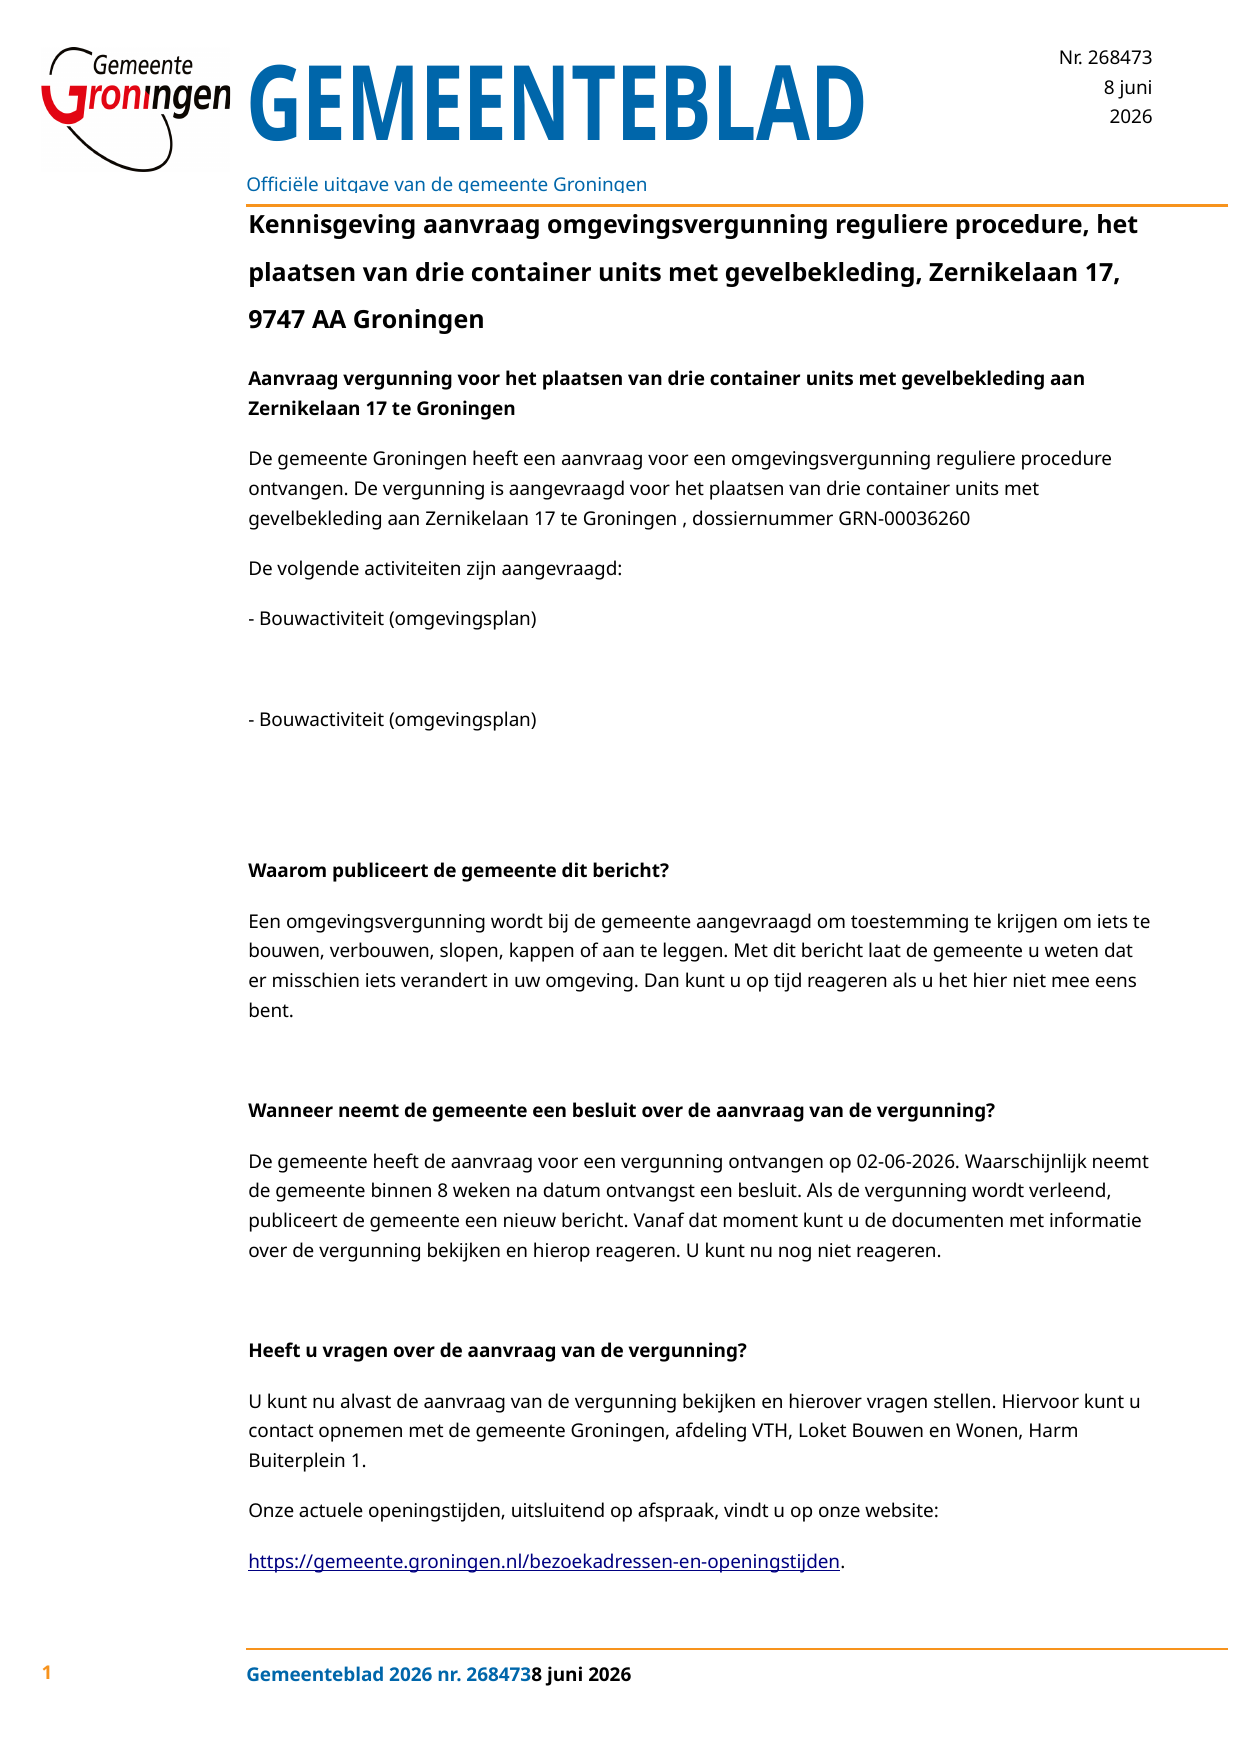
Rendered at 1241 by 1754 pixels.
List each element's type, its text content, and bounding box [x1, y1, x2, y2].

text Heeft u vragen over de aanvraag van de vergunning? [248, 1338, 1152, 1363]
text Wanneer neemt de gemeente een besluit over de aanvraag van de vergunning? [248, 1098, 1152, 1123]
picture [41, 47, 231, 172]
text Onze actuele openingstijden, uitsluitend op afspraak, vindt u op onze website: [248, 1498, 1152, 1523]
text Een omgevingsvergunning wordt bij de gemeente aangevraagd om toestemming te krijgen om iets te bouwen, verbouwen, slopen, kappen of aan te leggen. Met dit bericht laat de gemeente u weten dat er misschien iets verandert in uw omgeving. Dan kunt u op tijd reageren als u het hier niet mee eens bent. [248, 908, 1152, 1022]
text De gemeente Groningen heeft een aanvraag voor een omgevingsvergunning reguliere procedure ontvangen. De vergunning is aangevraagd voor het plaatsen van drie container units met gevelbekleding aan Zernikelaan 17 te Groningen , dossiernummer GRN-00036260 [248, 446, 1152, 530]
text De gemeente heeft de aanvraag voor een vergunning ontvangen op 02-06-2026. Waarschijnlijk neemt de gemeente binnen 8 weken na datum ontvangst een besluit. Als de vergunning wordt verleend, publiceert de gemeente een nieuw bericht. Vanaf dat moment kunt u de documenten met informatie over de vergunning bekijken en hierop reageren. U kunt nu nog niet reageren. [248, 1148, 1152, 1262]
text Waarom publiceert de gemeente dit bericht? [248, 858, 1152, 883]
text https://gemeente.groningen.nl/bezoekadressen-en-openingstijden. [248, 1548, 1152, 1574]
text De volgende activiteiten zijn aangevraagd: [248, 555, 1152, 581]
text U kunt nu alvast de aanvraag van de vergunning bekijken en hierover vragen stellen. Hiervoor kunt u contact opnemen met de gemeente Groningen, afdeling VTH, Loket Bouwen en Wonen, Harm Buiterplein 1. [248, 1388, 1152, 1473]
text - Bouwactiviteit (omgevingsplan) [248, 606, 1152, 631]
text Kennisgeving aanvraag omgevingsvergunning reguliere procedure, het plaatsen van drie container units met gevelbekleding, Zernikelaan 17, 9747 AA Groningen [248, 207, 1152, 336]
text Aanvraag vergunning voor het plaatsen van drie container units met gevelbekleding aan Zernikelaan 17 te Groningen [248, 366, 1152, 421]
text - Bouwactiviteit (omgevingsplan) [248, 706, 1152, 732]
